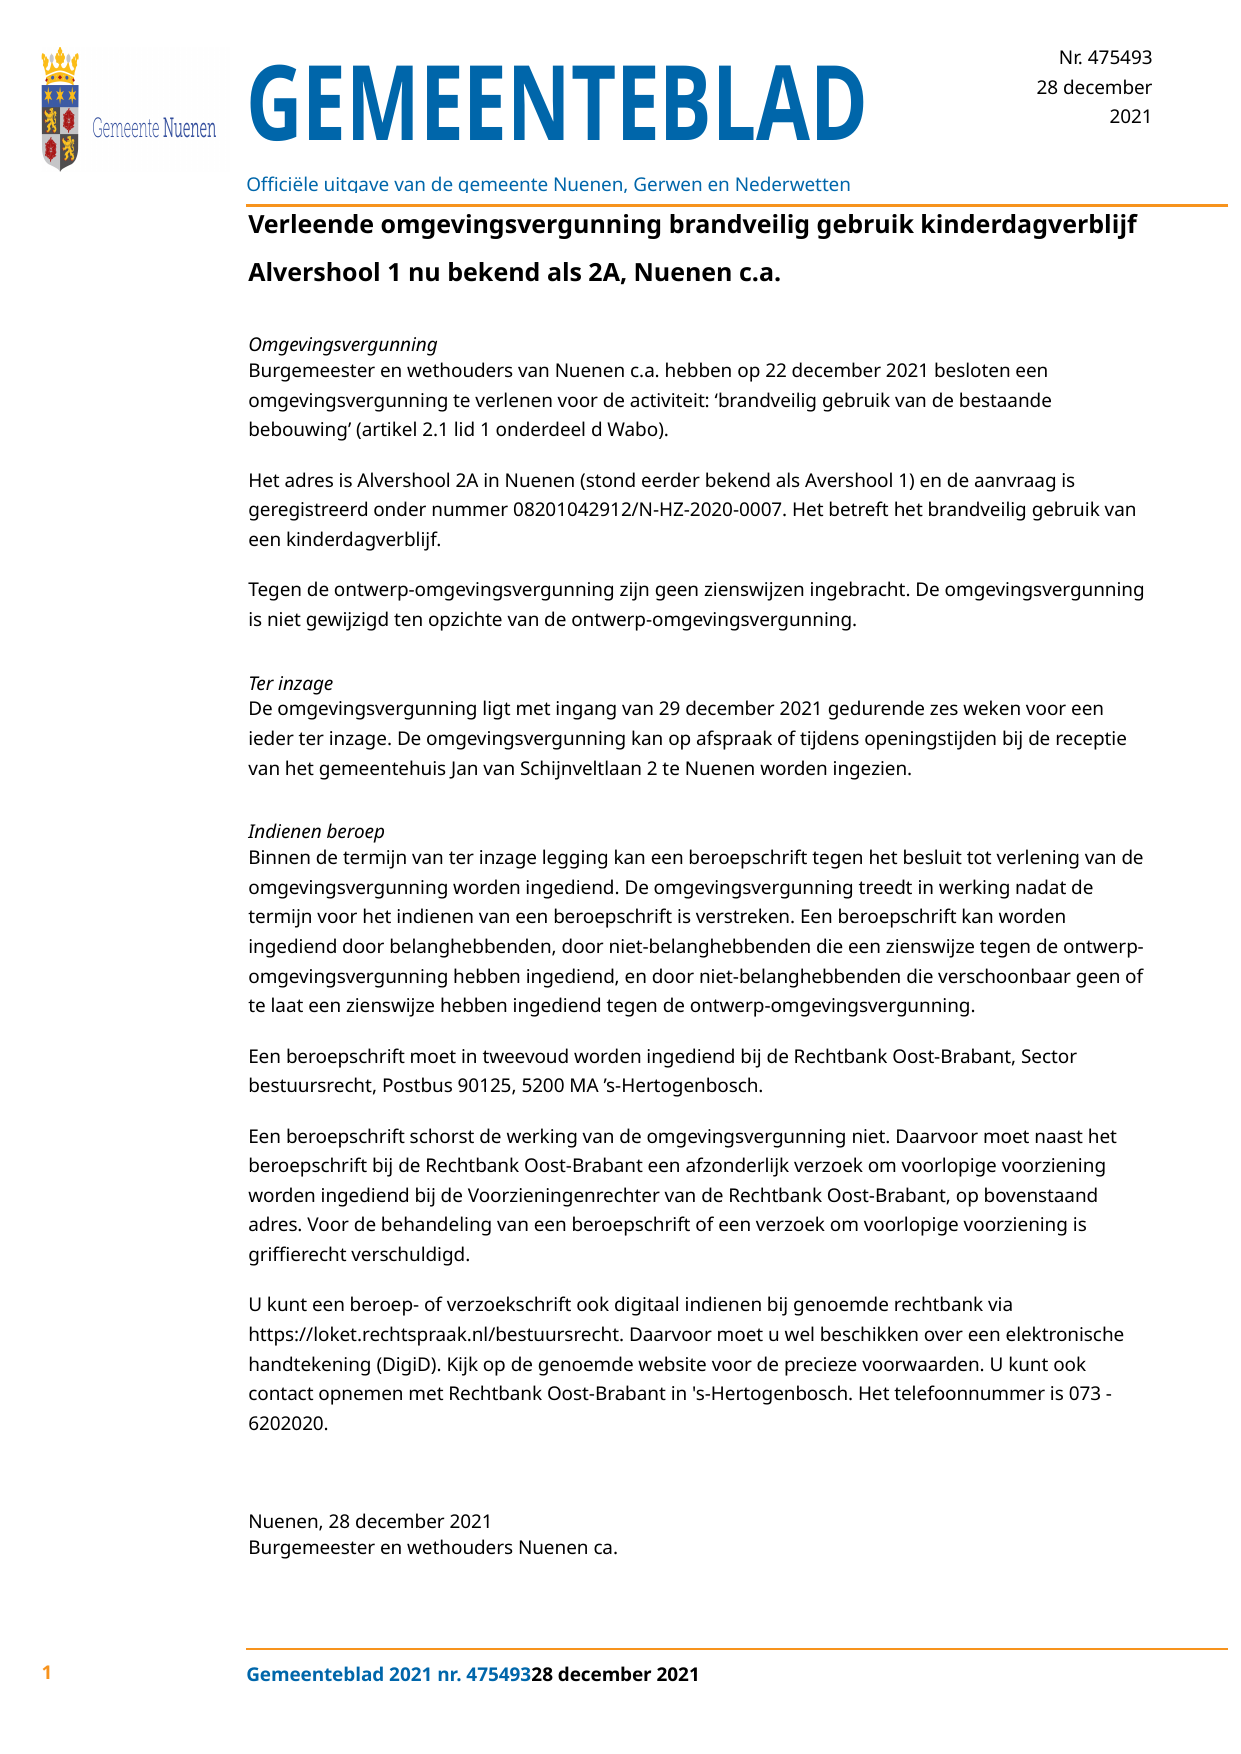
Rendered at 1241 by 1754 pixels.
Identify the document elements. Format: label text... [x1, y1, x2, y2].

text Verleende omgevingsvergunning brandveilig gebruik kinderdagverblijf Alvershool 1 nu bekend als 2A, Nuenen c.a. [248, 207, 1152, 288]
text De omgevingsvergunning ligt met ingang van 29 december 2021 gedurende zes weken voor een ieder ter inzage. De omgevingsvergunning kan op afspraak of tijdens openingstijden bij de receptie van het gemeentehuis Jan van Schijnveltlaan 2 te Nuenen worden ingezien. [248, 696, 1152, 781]
text Binnen de termijn van ter inzage legging kan een beroepschrift tegen het besluit tot verlening van de omgevingsvergunning worden ingediend. De omgevingsvergunning treedt in werking nadat de termijn voor het indienen van een beroepschrift is verstreken. Een beroepschrift kan worden ingediend door belanghebbenden, door niet-belanghebbenden die een zienswijze tegen de ontwerp-omgevingsvergunning hebben ingediend, en door niet-belanghebbenden die verschoonbaar geen of te laat een zienswijze hebben ingediend tegen de ontwerp-omgevingsvergunning. [248, 844, 1152, 1018]
text Burgemeester en wethouders Nuenen ca. [248, 1534, 1152, 1559]
text Ter inzage [248, 670, 1152, 696]
text Nuenen, 28 december 2021 [248, 1508, 1152, 1534]
text U kunt een beroep- of verzoekschrift ook digitaal indienen bij genoemde rechtbank via https://loket.rechtspraak.nl/bestuursrecht. Daarvoor moet u wel beschikken over een elektronische handtekening (DigiD). Kijk op de genoemde website voor de precieze voorwaarden. U kunt ook contact opnemen met Rechtbank Oost-Brabant in 's-Hertogenbosch. Het telefoonnummer is 073 - 6202020. [248, 1292, 1152, 1436]
text Omgevingsvergunning [248, 331, 1152, 357]
text Het adres is Alvershool 2A in Nuenen (stond eerder bekend als Avershool 1) en de aanvraag is geregistreerd onder nummer 08201042912/N-HZ-2020-0007. Het betreft het brandveilig gebruik van een kinderdagverblijf. [248, 467, 1152, 552]
text Een beroepschrift moet in tweevoud worden ingediend bij de Rechtbank Oost-Brabant, Sector bestuursrecht, Postbus 90125, 5200 MA ’s-Hertogenbosch. [248, 1043, 1152, 1098]
text Burgemeester en wethouders van Nuenen c.a. hebben op 22 december 2021 besloten een omgevingsvergunning te verlenen voor de activiteit: ‘brandveilig gebruik van de bestaande bebouwing’ (artikel 2.1 lid 1 onderdeel d Wabo). [248, 357, 1152, 442]
text Indienen beroep [248, 819, 1152, 844]
text Een beroepschrift schorst de werking van de omgevingsvergunning niet. Daarvoor moet naast het beroepschrift bij de Rechtbank Oost-Brabant een afzonderlijk verzoek om voorlopige voorziening worden ingediend bij de Voorzieningenrechter van de Rechtbank Oost-Brabant, op bovenstaand adres. Voor de behandeling van een beroepschrift of een verzoek om voorlopige voorziening is griffierecht verschuldigd. [248, 1123, 1152, 1267]
text Tegen de ontwerp-omgevingsvergunning zijn geen zienswijzen ingebracht. De omgevingsvergunning is niet gewijzigd ten opzichte van de ontwerp-omgevingsvergunning. [248, 576, 1152, 632]
picture [41, 47, 231, 172]
